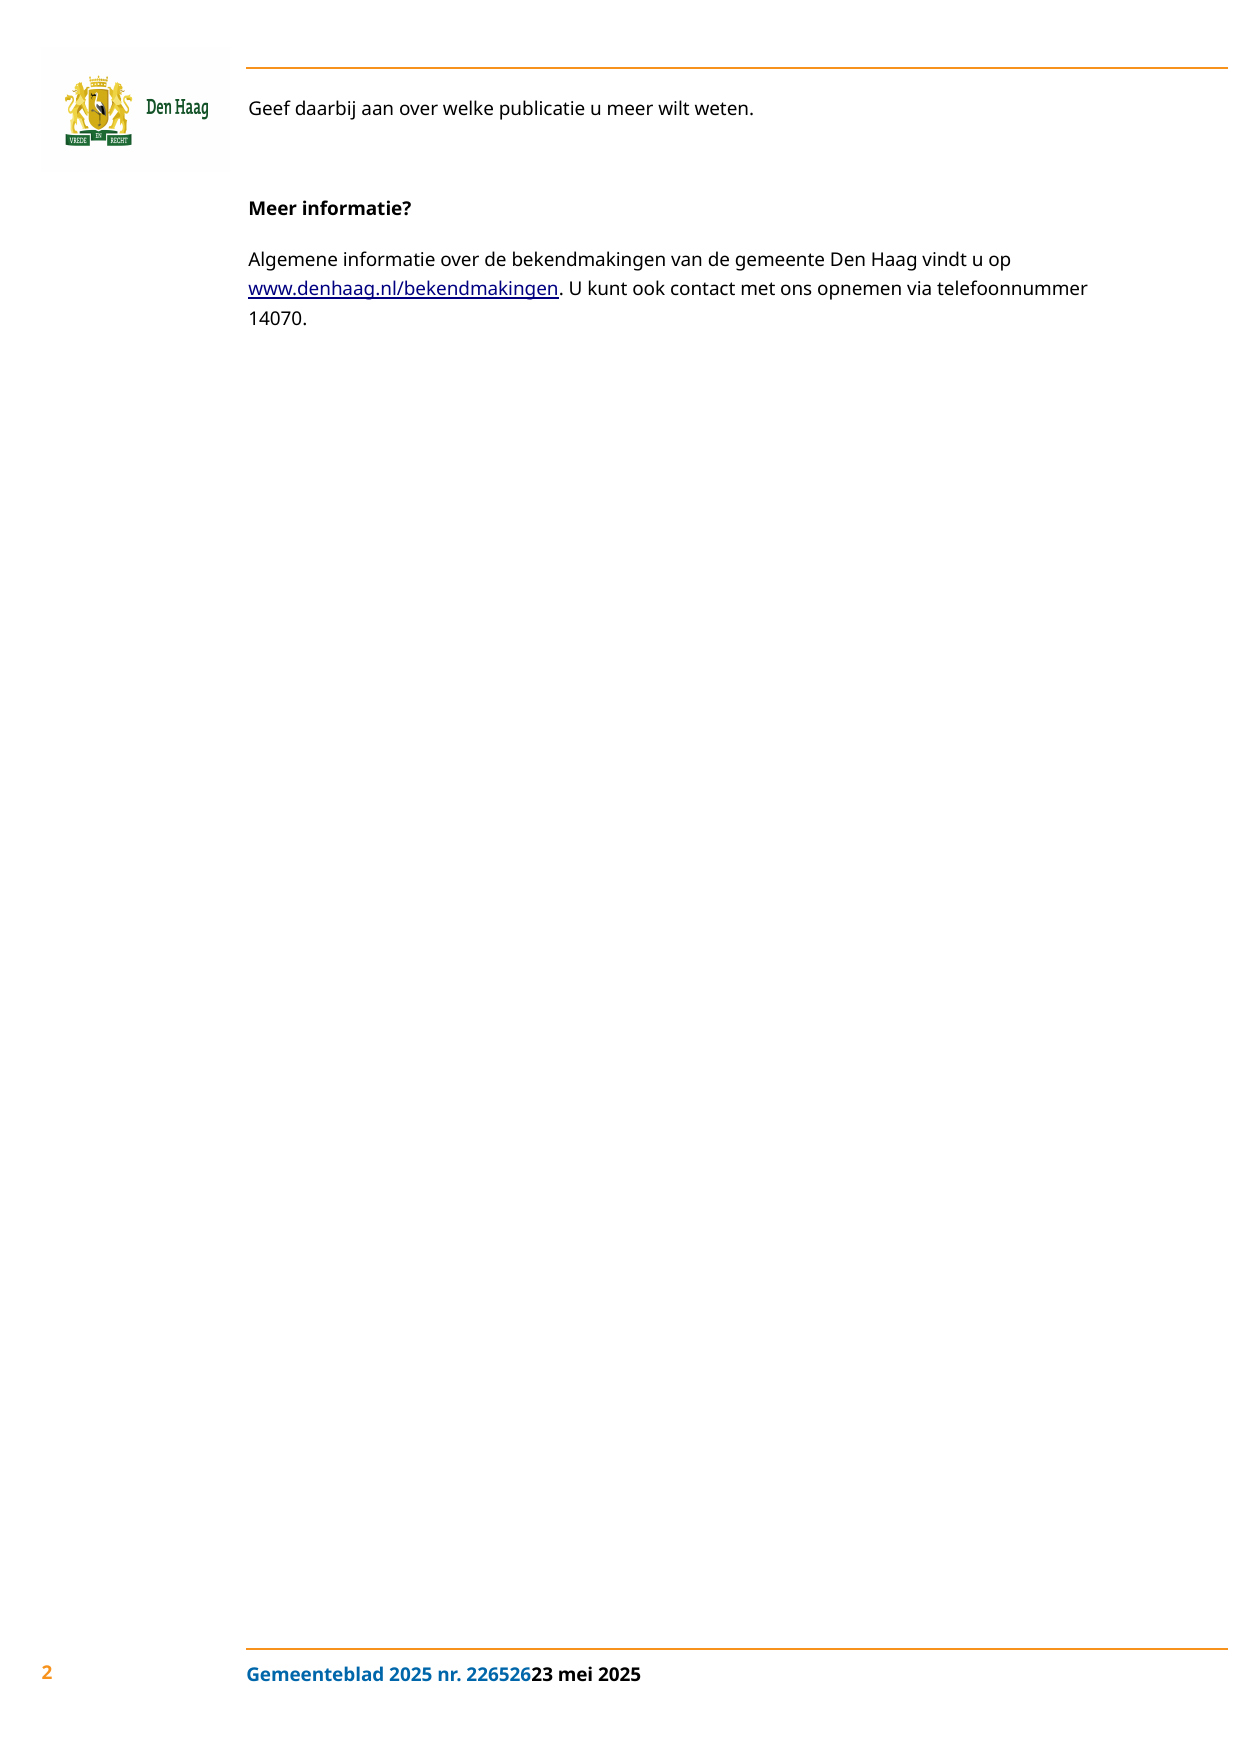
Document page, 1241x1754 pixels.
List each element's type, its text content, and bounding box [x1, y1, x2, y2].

text Algemene informatie over de bekendmakingen van de gemeente Den Haag vindt u op www.denhaag.nl/bekendmakingen. U kunt ook contact met ons opnemen via telefoonnummer 14070. [248, 246, 1152, 331]
text Geef daarbij aan over welke publicatie u meer wilt weten. [248, 95, 1152, 121]
picture [41, 47, 231, 172]
text Meer informatie? [248, 196, 1152, 221]
